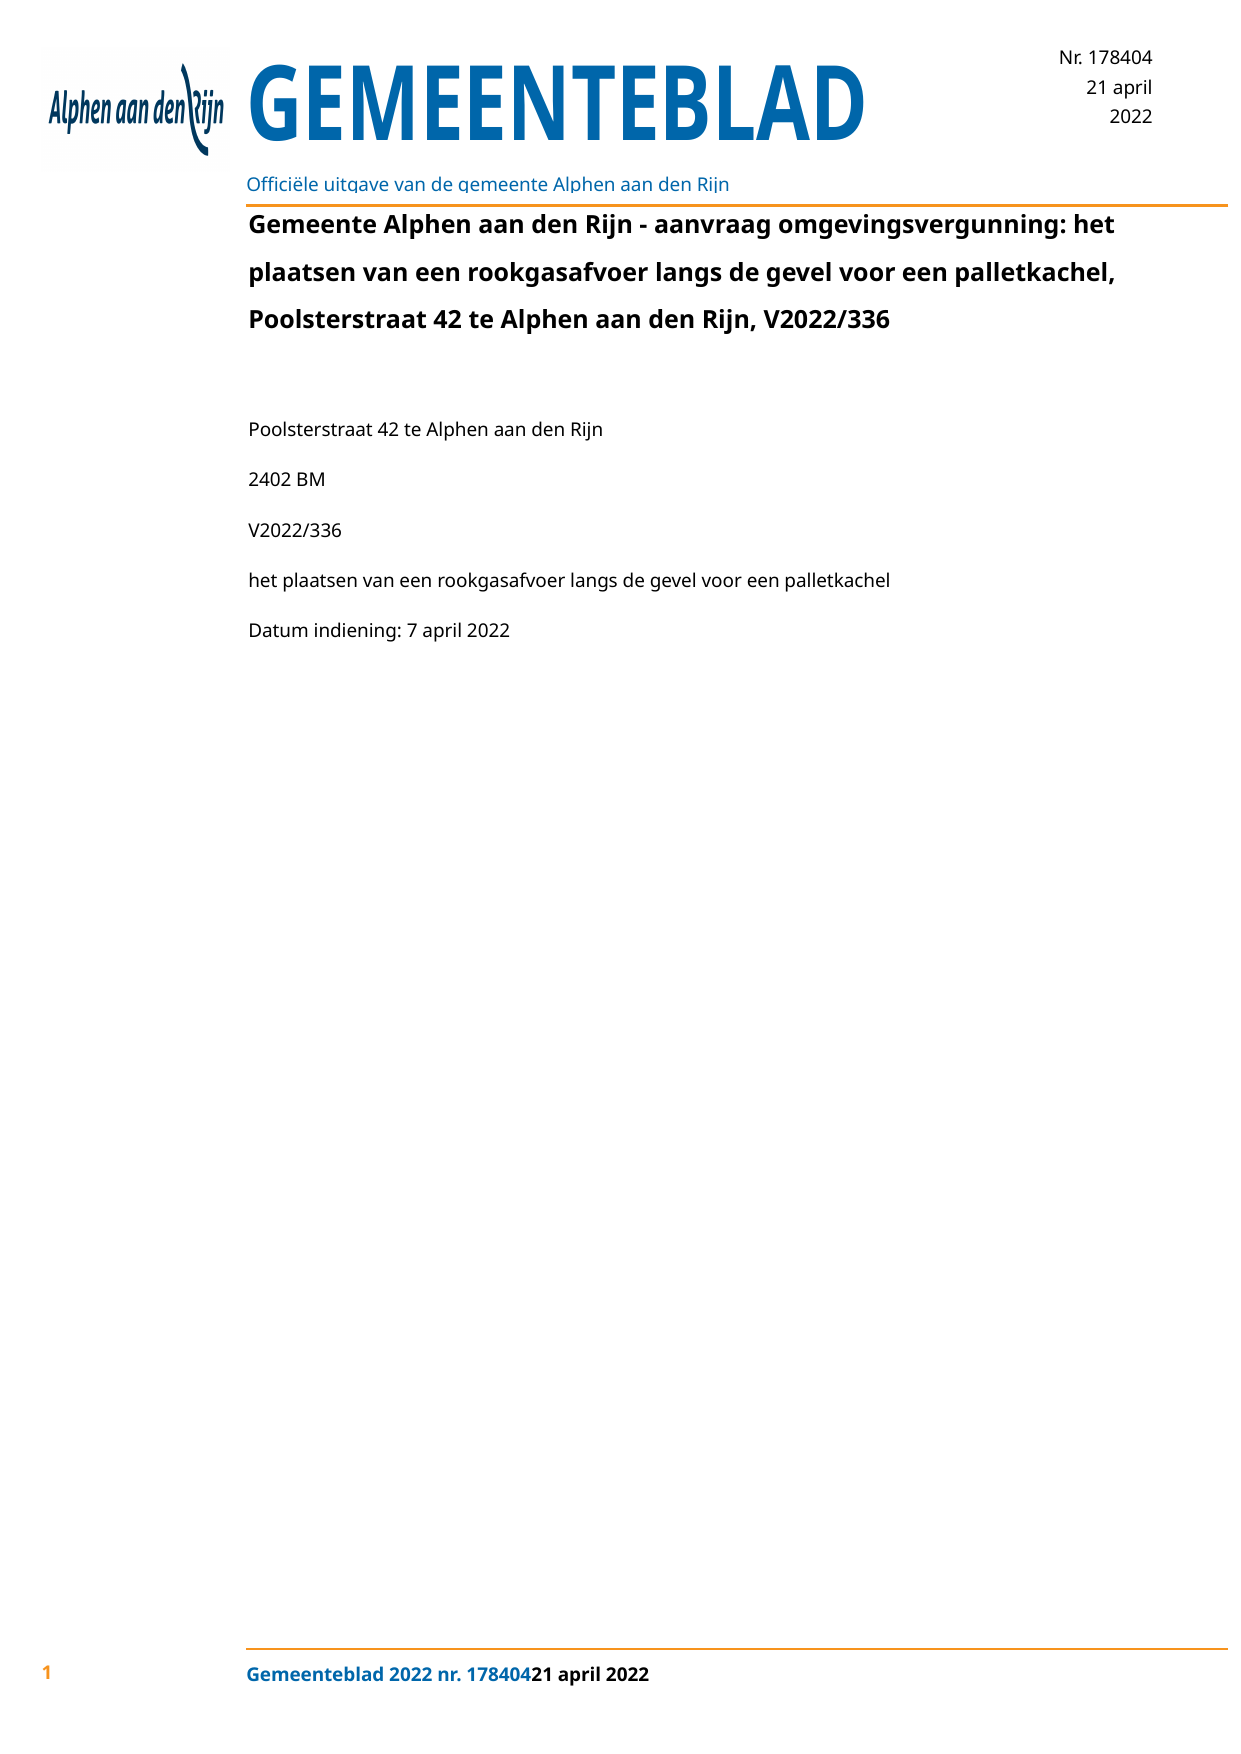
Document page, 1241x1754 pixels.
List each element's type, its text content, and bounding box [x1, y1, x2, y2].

text Poolsterstraat 42 te Alphen aan den Rijn [248, 416, 1152, 442]
text Datum indiening: 7 april 2022 [248, 618, 1152, 643]
text 2402 BM [248, 466, 1152, 492]
text Gemeente Alphen aan den Rijn - aanvraag omgevingsvergunning: het plaatsen van een rookgasafvoer langs de gevel voor een palletkachel, Poolsterstraat 42 te Alphen aan den Rijn, V2022/336 [248, 207, 1152, 336]
text V2022/336 [248, 517, 1152, 542]
picture [41, 47, 231, 172]
text het plaatsen van een rookgasafvoer langs de gevel voor een palletkachel [248, 567, 1152, 593]
